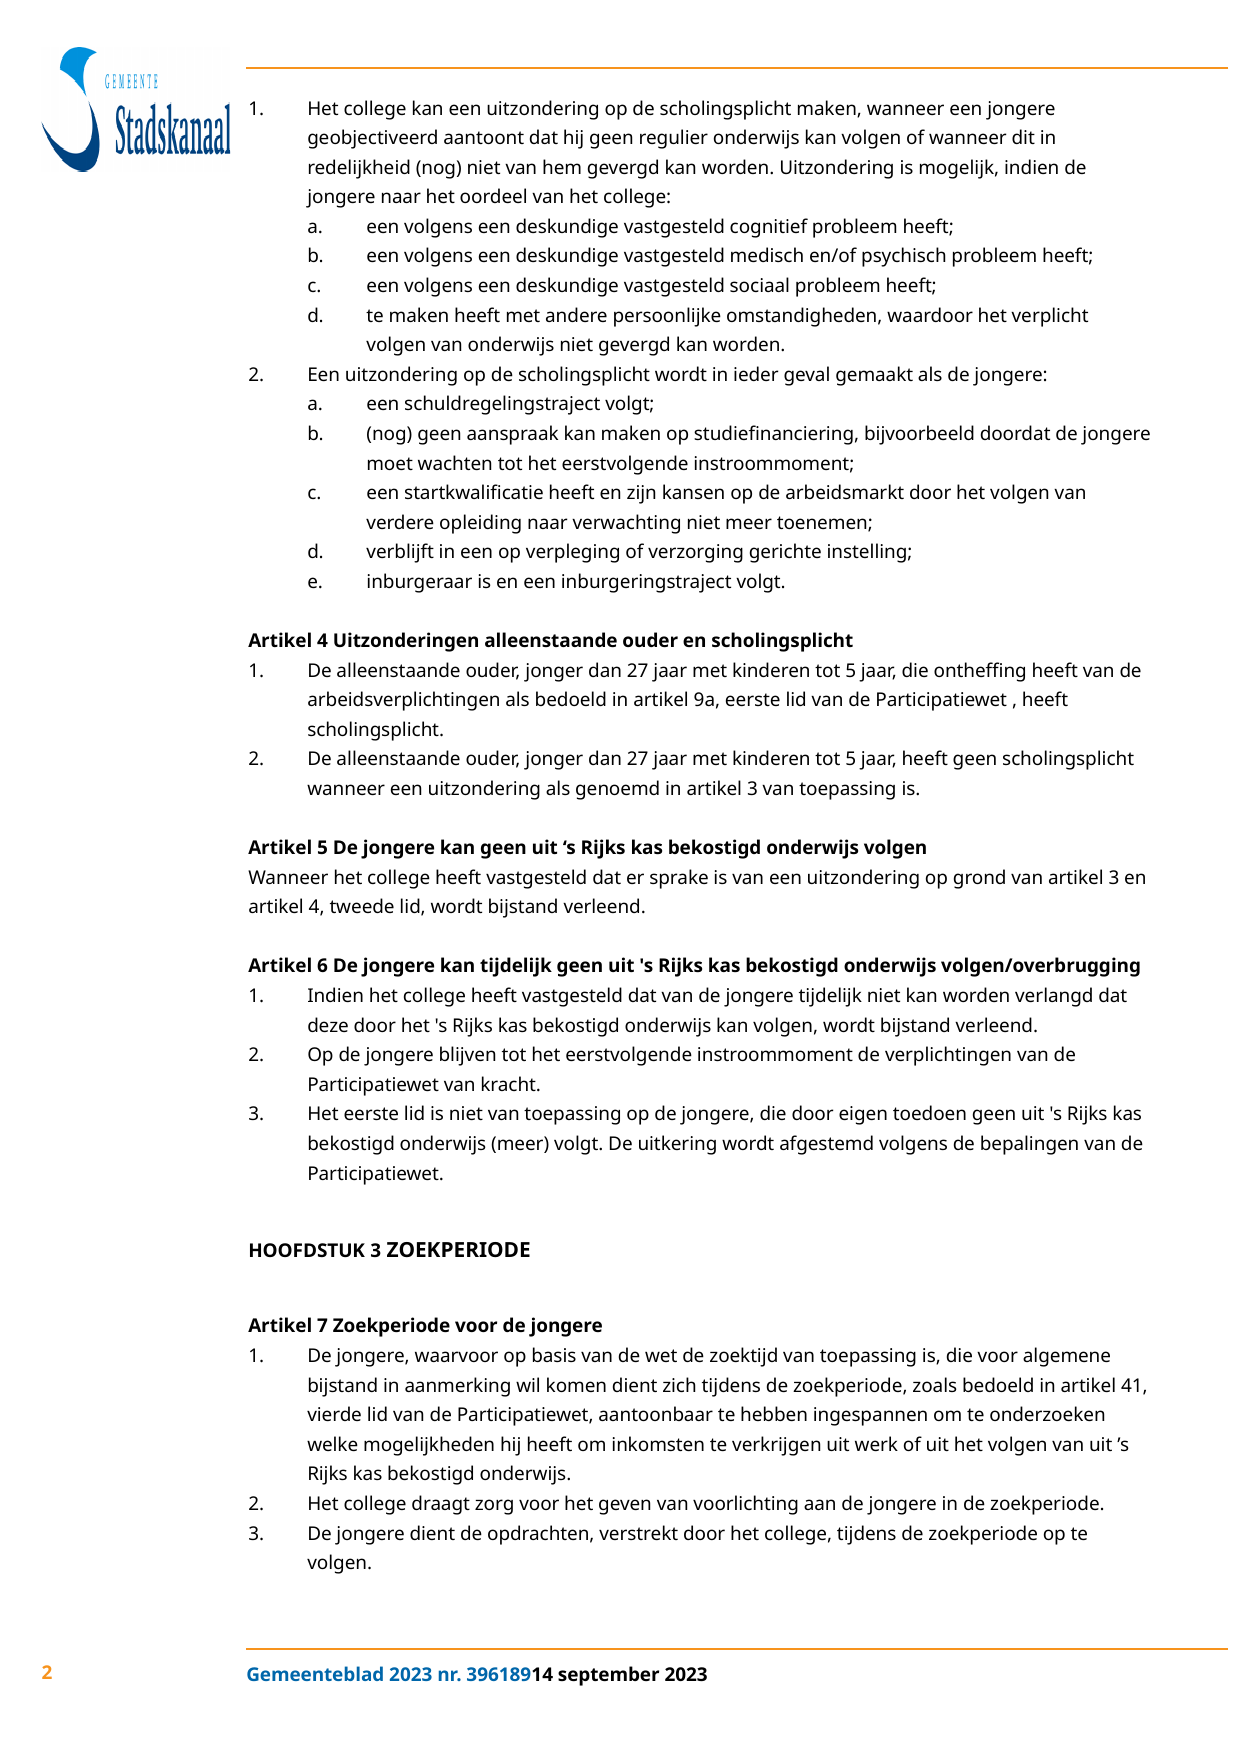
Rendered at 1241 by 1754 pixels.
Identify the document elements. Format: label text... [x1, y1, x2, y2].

list De alleenstaande ouder, jonger dan 27 jaar met kinderen tot 5 jaar, die ontheffing heeft van de arbeidsverplichtingen als bedoeld in artikel 9a, eerste lid van de Participatiewet , heeft scholingsplicht. [248, 657, 1152, 742]
text Artikel 5 De jongere kan geen uit ‘s Rijks kas bekostigd onderwijs volgen [248, 834, 1152, 860]
list te maken heeft met andere persoonlijke omstandigheden, waardoor het verplicht volgen van onderwijs niet gevergd kan worden. [307, 302, 1152, 357]
list Een uitzondering op de scholingsplicht wordt in ieder geval gemaakt als de jongere: [248, 361, 1152, 387]
picture [41, 47, 231, 172]
list een volgens een deskundige vastgesteld cognitief probleem heeft; [307, 213, 1152, 239]
list De jongere, waarvoor op basis van de wet de zoektijd van toepassing is, die voor algemene bijstand in aanmerking wil komen dient zich tijdens de zoekperiode, zoals bedoeld in artikel 41, vierde lid van de Participatiewet, aantoonbaar te hebben ingespannen om te onderzoeken welke mogelijkheden hij heeft om inkomsten te verkrijgen uit werk of uit het volgen van uit ’s Rijks kas bekostigd onderwijs. [248, 1342, 1152, 1486]
list Het college draagt zorg voor het geven van voorlichting aan de jongere in de zoekperiode. [248, 1490, 1152, 1516]
list De alleenstaande ouder, jonger dan 27 jaar met kinderen tot 5 jaar, heeft geen scholingsplicht wanneer een uitzondering als genoemd in artikel 3 van toepassing is. [248, 746, 1152, 801]
list een volgens een deskundige vastgesteld sociaal probleem heeft; [307, 272, 1152, 298]
list Op de jongere blijven tot het eerstvolgende instroommoment de verplichtingen van de Participatiewet van kracht. [248, 1041, 1152, 1097]
text Artikel 7 Zoekperiode voor de jongere [248, 1313, 1152, 1338]
text Artikel 6 De jongere kan tijdelijk geen uit 's Rijks kas bekostigd onderwijs volgen/overbrugging [248, 953, 1152, 978]
list een schuldregelingstraject volgt; [307, 391, 1152, 416]
list (nog) geen aanspraak kan maken op studiefinanciering, bijvoorbeeld doordat de jongere moet wachten tot het eerstvolgende instroommoment; [307, 420, 1152, 476]
list een startkwalificatie heeft en zijn kansen op de arbeidsmarkt door het volgen van verdere opleiding naar verwachting niet meer toenemen; [307, 479, 1152, 535]
list Het college kan een uitzondering op de scholingsplicht maken, wanneer een jongere geobjectiveerd aantoont dat hij geen regulier onderwijs kan volgen of wanneer dit in redelijkheid (nog) niet van hem gevergd kan worden. Uitzondering is mogelijk, indien de jongere naar het oordeel van het college: [248, 95, 1152, 209]
text Wanneer het college heeft vastgesteld dat er sprake is van een uitzondering op grond van artikel 3 en artikel 4, tweede lid, wordt bijstand verleend. [248, 864, 1152, 919]
text Artikel 4 Uitzonderingen alleenstaande ouder en scholingsplicht [248, 627, 1152, 653]
list inburgeraar is en een inburgeringstraject volgt. [307, 568, 1152, 594]
list een volgens een deskundige vastgesteld medisch en/of psychisch probleem heeft; [307, 243, 1152, 268]
list Het eerste lid is niet van toepassing op de jongere, die door eigen toedoen geen uit 's Rijks kas bekostigd onderwijs (meer) volgt. De uitkering wordt afgestemd volgens de bepalingen van de Participatiewet. [248, 1101, 1152, 1186]
list De jongere dient de opdrachten, verstrekt door het college, tijdens de zoekperiode op te volgen. [248, 1520, 1152, 1575]
text HOOFDSTUK 3 ZOEKPERIODE [248, 1235, 1152, 1263]
list verblijft in een op verpleging of verzorging gerichte instelling; [307, 538, 1152, 564]
list Indien het college heeft vastgesteld dat van de jongere tijdelijk niet kan worden verlangd dat deze door het 's Rijks kas bekostigd onderwijs kan volgen, wordt bijstand verleend. [248, 982, 1152, 1038]
